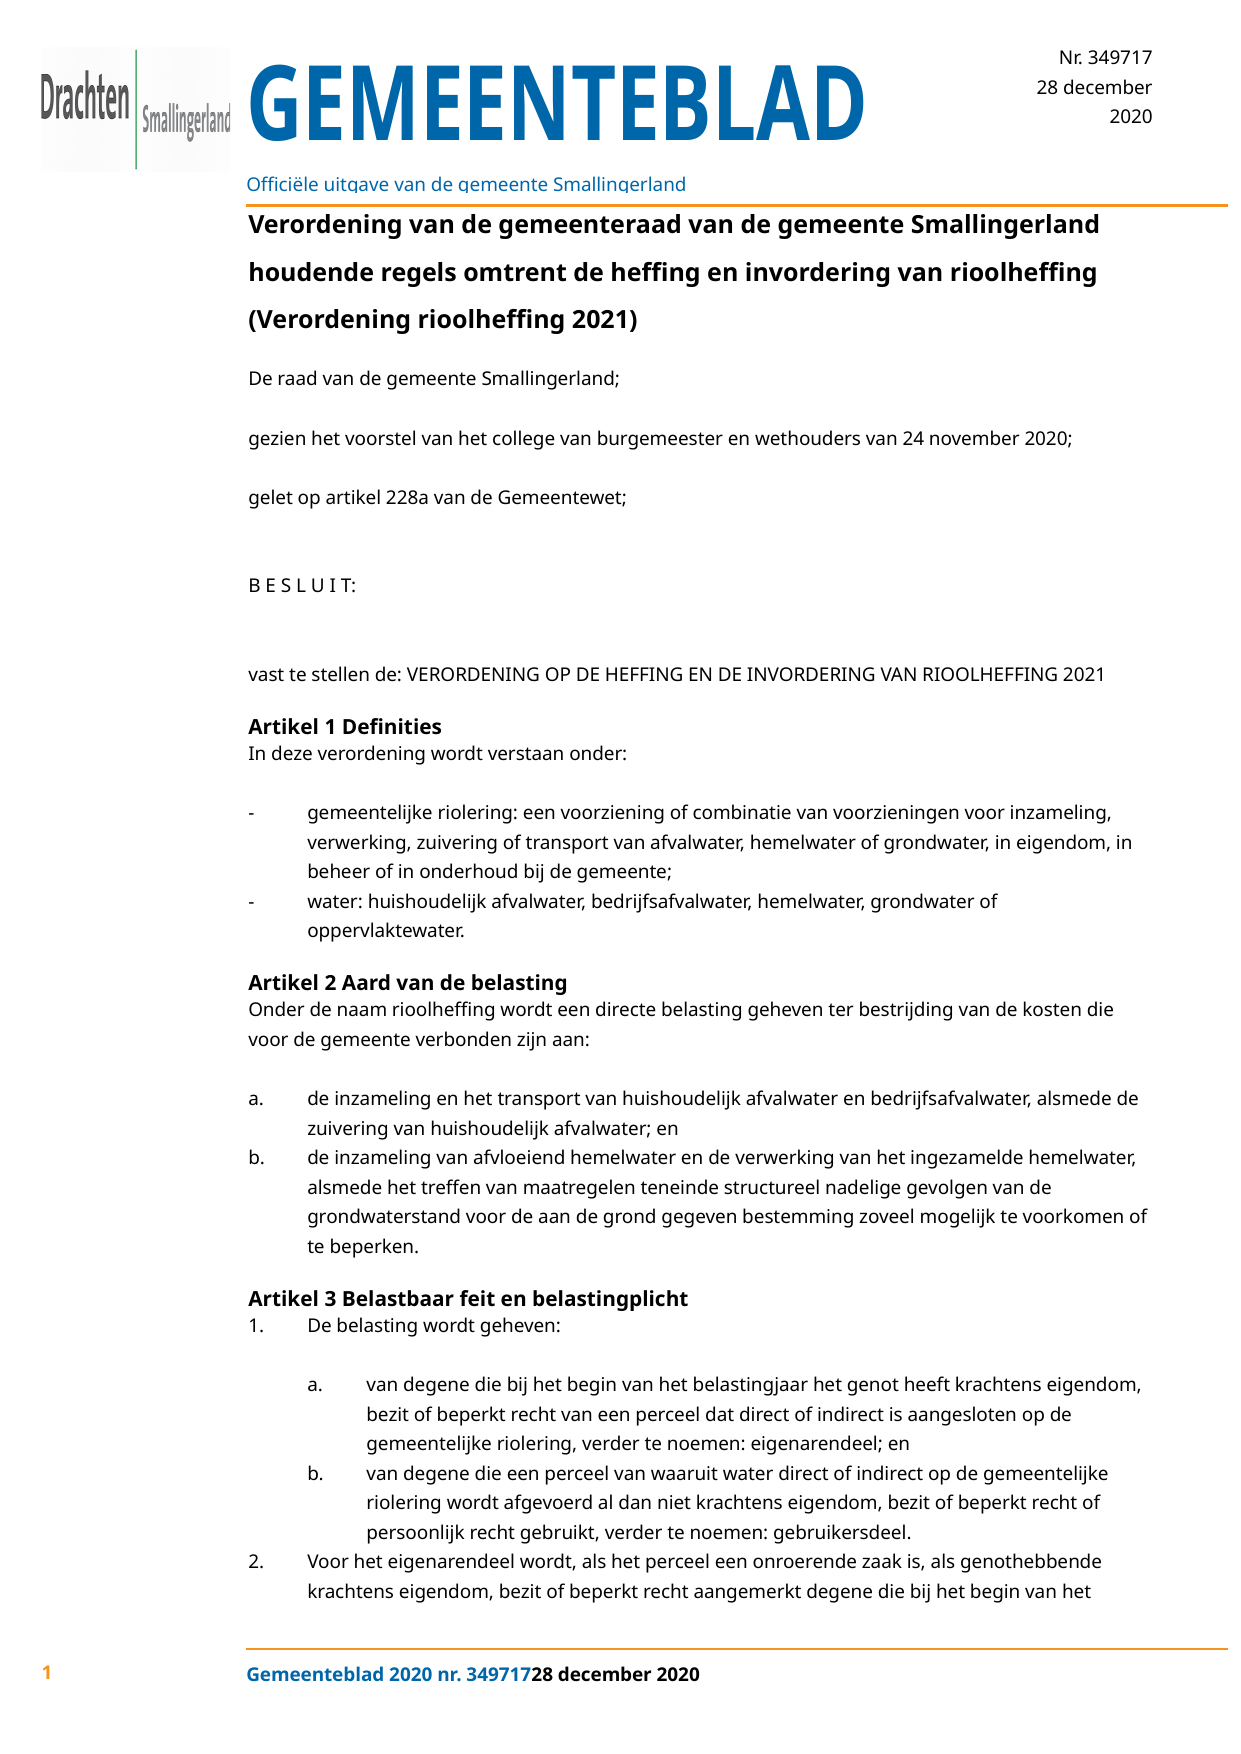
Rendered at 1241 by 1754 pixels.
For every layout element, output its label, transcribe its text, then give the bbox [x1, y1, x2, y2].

list de inzameling en het transport van huishoudelijk afvalwater en bedrijfsafvalwater, alsmede de zuivering van huishoudelijk afvalwater; en [248, 1085, 1152, 1141]
list water: huishoudelijk afvalwater, bedrijfsafvalwater, hemelwater, grondwater of oppervlaktewater. [248, 888, 1152, 943]
list de inzameling van afvloeiend hemelwater en de verwerking van het ingezamelde hemelwater, alsmede het treffen van maatregelen teneinde structureel nadelige gevolgen van de grondwaterstand voor de aan de grond gegeven bestemming zoveel mogelijk te voorkomen of te beperken. [248, 1144, 1152, 1259]
text vast te stellen de: VERORDENING OP DE HEFFING EN DE INVORDERING VAN RIOOLHEFFING 2021 [248, 661, 1152, 687]
list van degene die een perceel van waaruit water direct of indirect op de gemeentelijke riolering wordt afgevoerd al dan niet krachtens eigendom, bezit of beperkt recht of persoonlijk recht gebruikt, verder te noemen: gebruikersdeel. [307, 1460, 1152, 1545]
text Artikel 3 Belastbaar feit en belastingplicht [248, 1284, 1152, 1312]
text gelet op artikel 228a van de Gemeentewet; [248, 484, 1152, 509]
text In deze verordening wordt verstaan onder: [248, 740, 1152, 766]
text Artikel 2 Aard van de belasting [248, 968, 1152, 997]
text Artikel 1 Definities [248, 712, 1152, 740]
list gemeentelijke riolering: een voorziening of combinatie van voorzieningen voor inzameling, verwerking, zuivering of transport van afvalwater, hemelwater of grondwater, in eigendom, in beheer of in onderhoud bij de gemeente; [248, 799, 1152, 884]
picture [41, 47, 231, 172]
text De raad van de gemeente Smallingerland; [248, 366, 1152, 391]
list van degene die bij het begin van het belastingjaar het genot heeft krachtens eigendom, bezit of beperkt recht van een perceel dat direct of indirect is aangesloten op de gemeentelijke riolering, verder te noemen: eigenarendeel; en [307, 1371, 1152, 1456]
text gezien het voorstel van het college van burgemeester en wethouders van 24 november 2020; [248, 425, 1152, 450]
text Verordening van de gemeenteraad van de gemeente Smallingerland houdende regels omtrent de heffing en invordering van rioolheffing (Verordening rioolheffing 2021) [248, 207, 1152, 336]
text Onder de naam rioolheffing wordt een directe belasting geheven ter bestrijding van de kosten die voor de gemeente verbonden zijn aan: [248, 997, 1152, 1052]
text B E S L U I T: [248, 573, 1152, 598]
list Voor het eigenarendeel wordt, als het perceel een onroerende zaak is, als genothebbende krachtens eigendom, bezit of beperkt recht aangemerkt degene die bij het begin van het [248, 1549, 1152, 1604]
list De belasting wordt geheven: [248, 1312, 1152, 1338]
